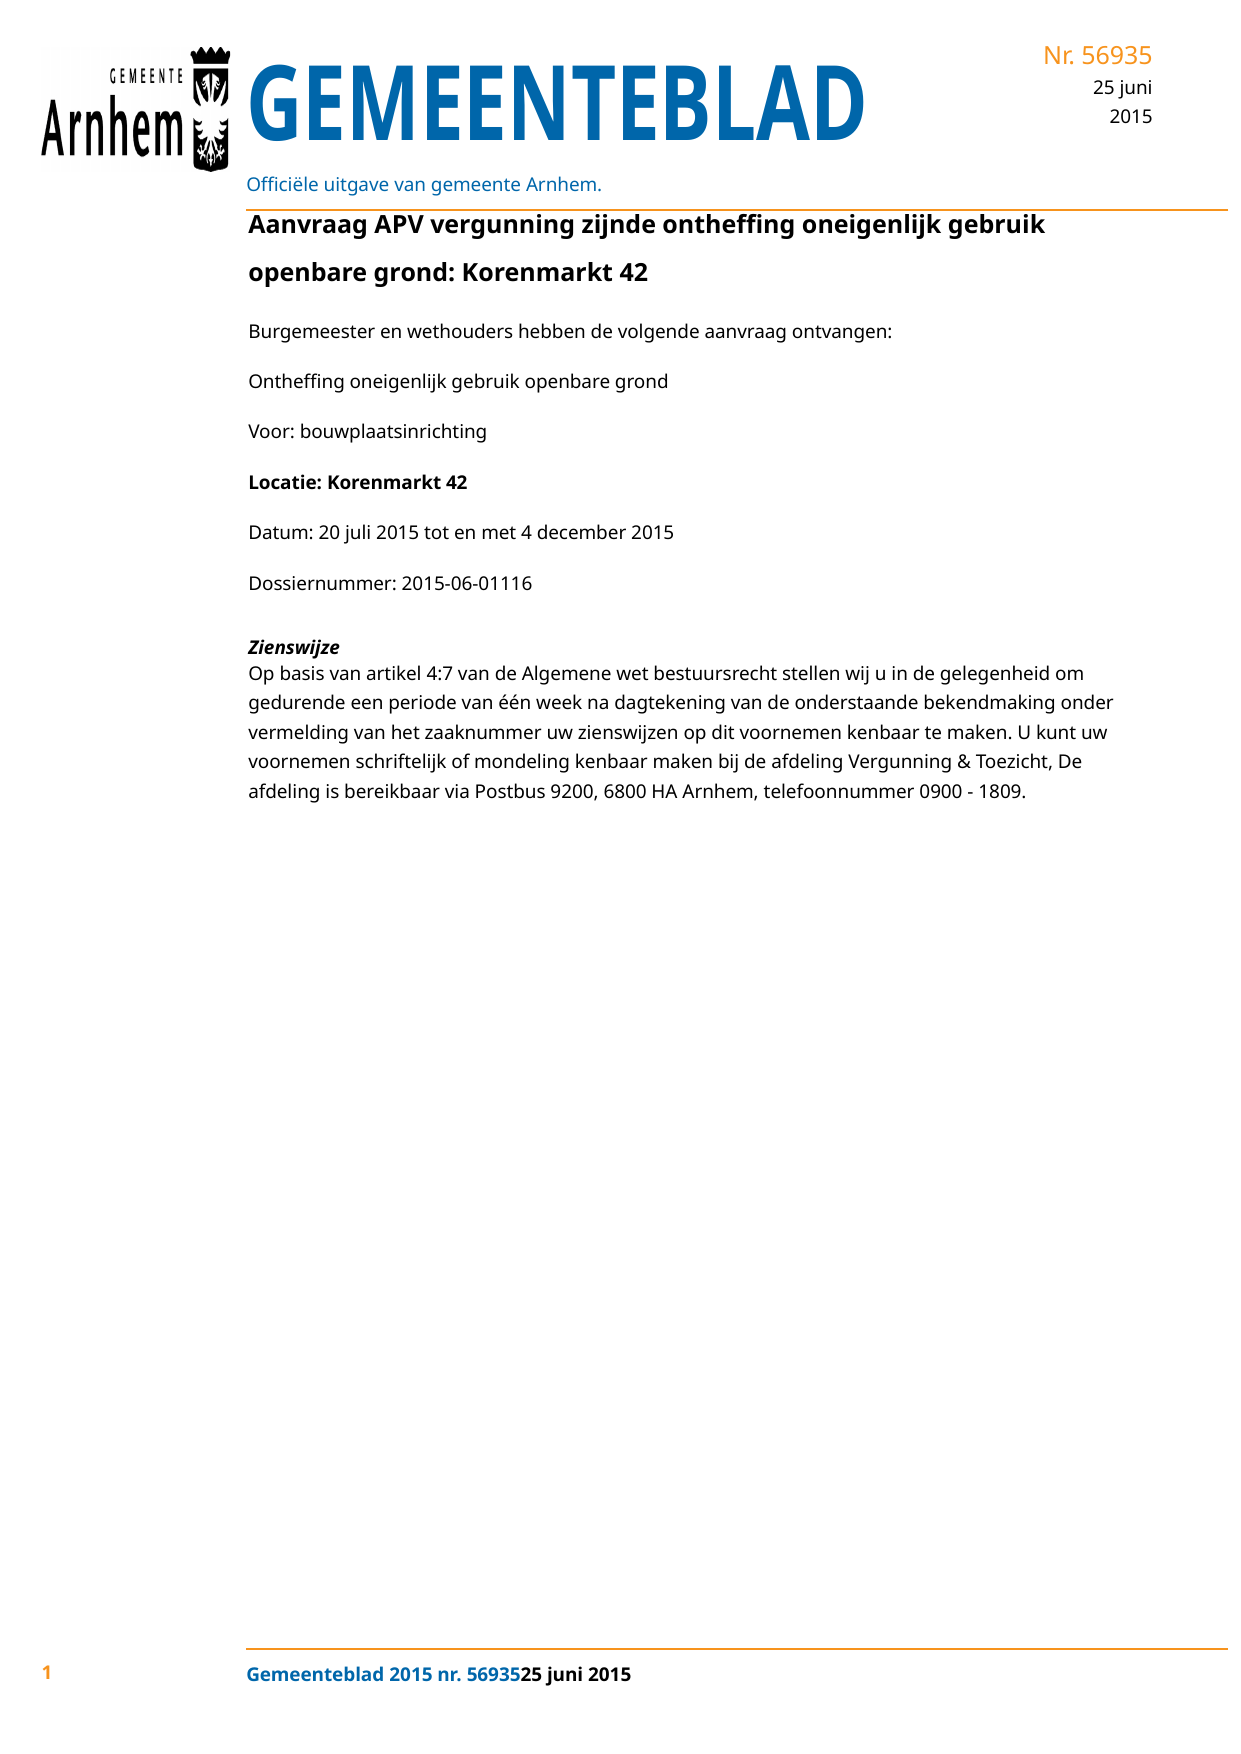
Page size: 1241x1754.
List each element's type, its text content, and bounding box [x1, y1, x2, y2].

text Voor: bouwplaatsinrichting [248, 419, 1152, 444]
text Datum: 20 juli 2015 tot en met 4 december 2015 [248, 519, 1152, 545]
text Locatie: Korenmarkt 42 [248, 469, 1152, 495]
text Op basis van artikel 4:7 van de Algemene wet bestuursrecht stellen wij u in de gelegenheid om gedurende een periode van één week na dagtekening van de onderstaande bekendmaking onder vermelding van het zaaknummer uw zienswijzen op dit voornemen kenbaar te maken. U kunt uw voornemen schriftelijk of mondeling kenbaar maken bij de afdeling Vergunning & Toezicht, De afdeling is bereikbaar via Postbus 9200, 6800 HA Arnhem, telefoonnummer 0900 - 1809. [248, 660, 1152, 804]
text Aanvraag APV vergunning zijnde ontheffing oneigenlijk gebruik openbare grond: Korenmarkt 42 [248, 211, 1152, 288]
picture [41, 47, 231, 172]
text Dossiernummer: 2015-06-01116 [248, 570, 1152, 596]
text Burgemeester en wethouders hebben de volgende aanvraag ontvangen: [248, 318, 1152, 344]
text Ontheffing oneigenlijk gebruik openbare grond [248, 368, 1152, 394]
text Zienswijze [248, 634, 1152, 660]
